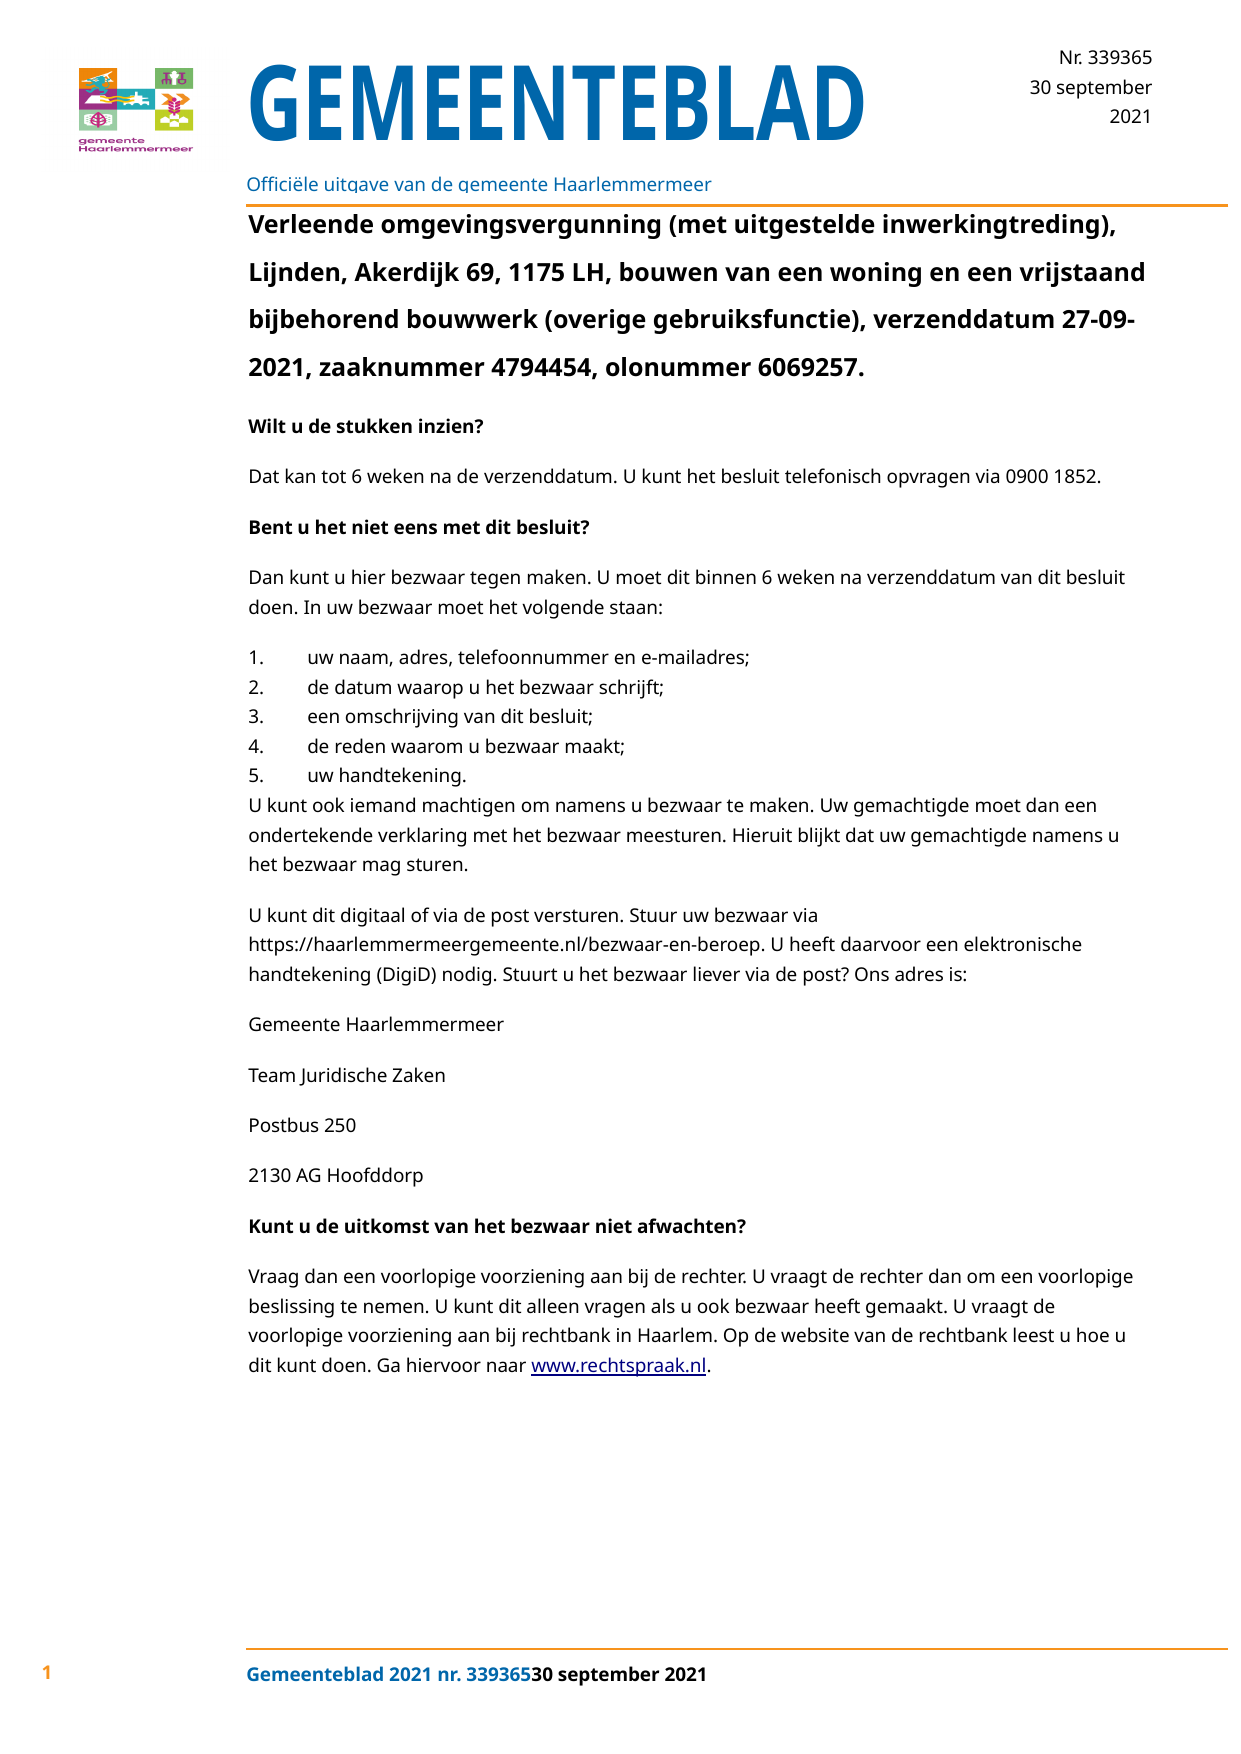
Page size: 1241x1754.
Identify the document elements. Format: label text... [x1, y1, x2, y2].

text Team Juridische Zaken [248, 1062, 1152, 1088]
text Vraag dan een voorlopige voorziening aan bij de rechter. U vraagt de rechter dan om een voorlopige beslissing te nemen. U kunt dit alleen vragen als u ook bezwaar heeft gemaakt. U vraagt de voorlopige voorziening aan bij rechtbank in Haarlem. Op de website van de rechtbank leest u hoe u dit kunt doen. Ga hiervoor naar www.rechtspraak.nl. [248, 1263, 1152, 1378]
text Verleende omgevingsvergunning (met uitgestelde inwerkingtreding), Lijnden, Akerdijk 69, 1175 LH, bouwen van een woning en een vrijstaand bijbehorend bouwwerk (overige gebruiksfunctie), verzenddatum 27-09-2021, zaaknummer 4794454, olonummer 6069257. [248, 207, 1152, 384]
text Postbus 250 [248, 1112, 1152, 1138]
text Dan kunt u hier bezwaar tegen maken. U moet dit binnen 6 weken na verzenddatum van dit besluit doen. In uw bezwaar moet het volgende staan: [248, 564, 1152, 620]
picture [41, 47, 231, 172]
text Gemeente Haarlemmermeer [248, 1011, 1152, 1037]
list uw handtekening. [248, 763, 1152, 788]
text Kunt u de uitkomst van het bezwaar niet afwachten? [248, 1213, 1152, 1239]
list de datum waarop u het bezwaar schrijft; [248, 674, 1152, 700]
text 2130 AG Hoofddorp [248, 1163, 1152, 1188]
list een omschrijving van dit besluit; [248, 703, 1152, 729]
text U kunt ook iemand machtigen om namens u bezwaar te maken. Uw gemachtigde moet dan een ondertekende verklaring met het bezwaar meesturen. Hieruit blijkt dat uw gemachtigde namens u het bezwaar mag sturen. [248, 792, 1152, 877]
list uw naam, adres, telefoonnummer en e-mailadres; [248, 644, 1152, 670]
list de reden waarom u bezwaar maakt; [248, 733, 1152, 759]
text Wilt u de stukken inzien? [248, 413, 1152, 439]
text U kunt dit digitaal of via de post versturen. Stuur uw bezwaar via https://haarlemmermeergemeente.nl/bezwaar-en-beroep. U heeft daarvoor een elektronische handtekening (DigiD) nodig. Stuurt u het bezwaar liever via de post? Ons adres is: [248, 902, 1152, 987]
text Bent u het niet eens met dit besluit? [248, 514, 1152, 540]
text Dat kan tot 6 weken na de verzenddatum. U kunt het besluit telefonisch opvragen via 0900 1852. [248, 463, 1152, 489]
